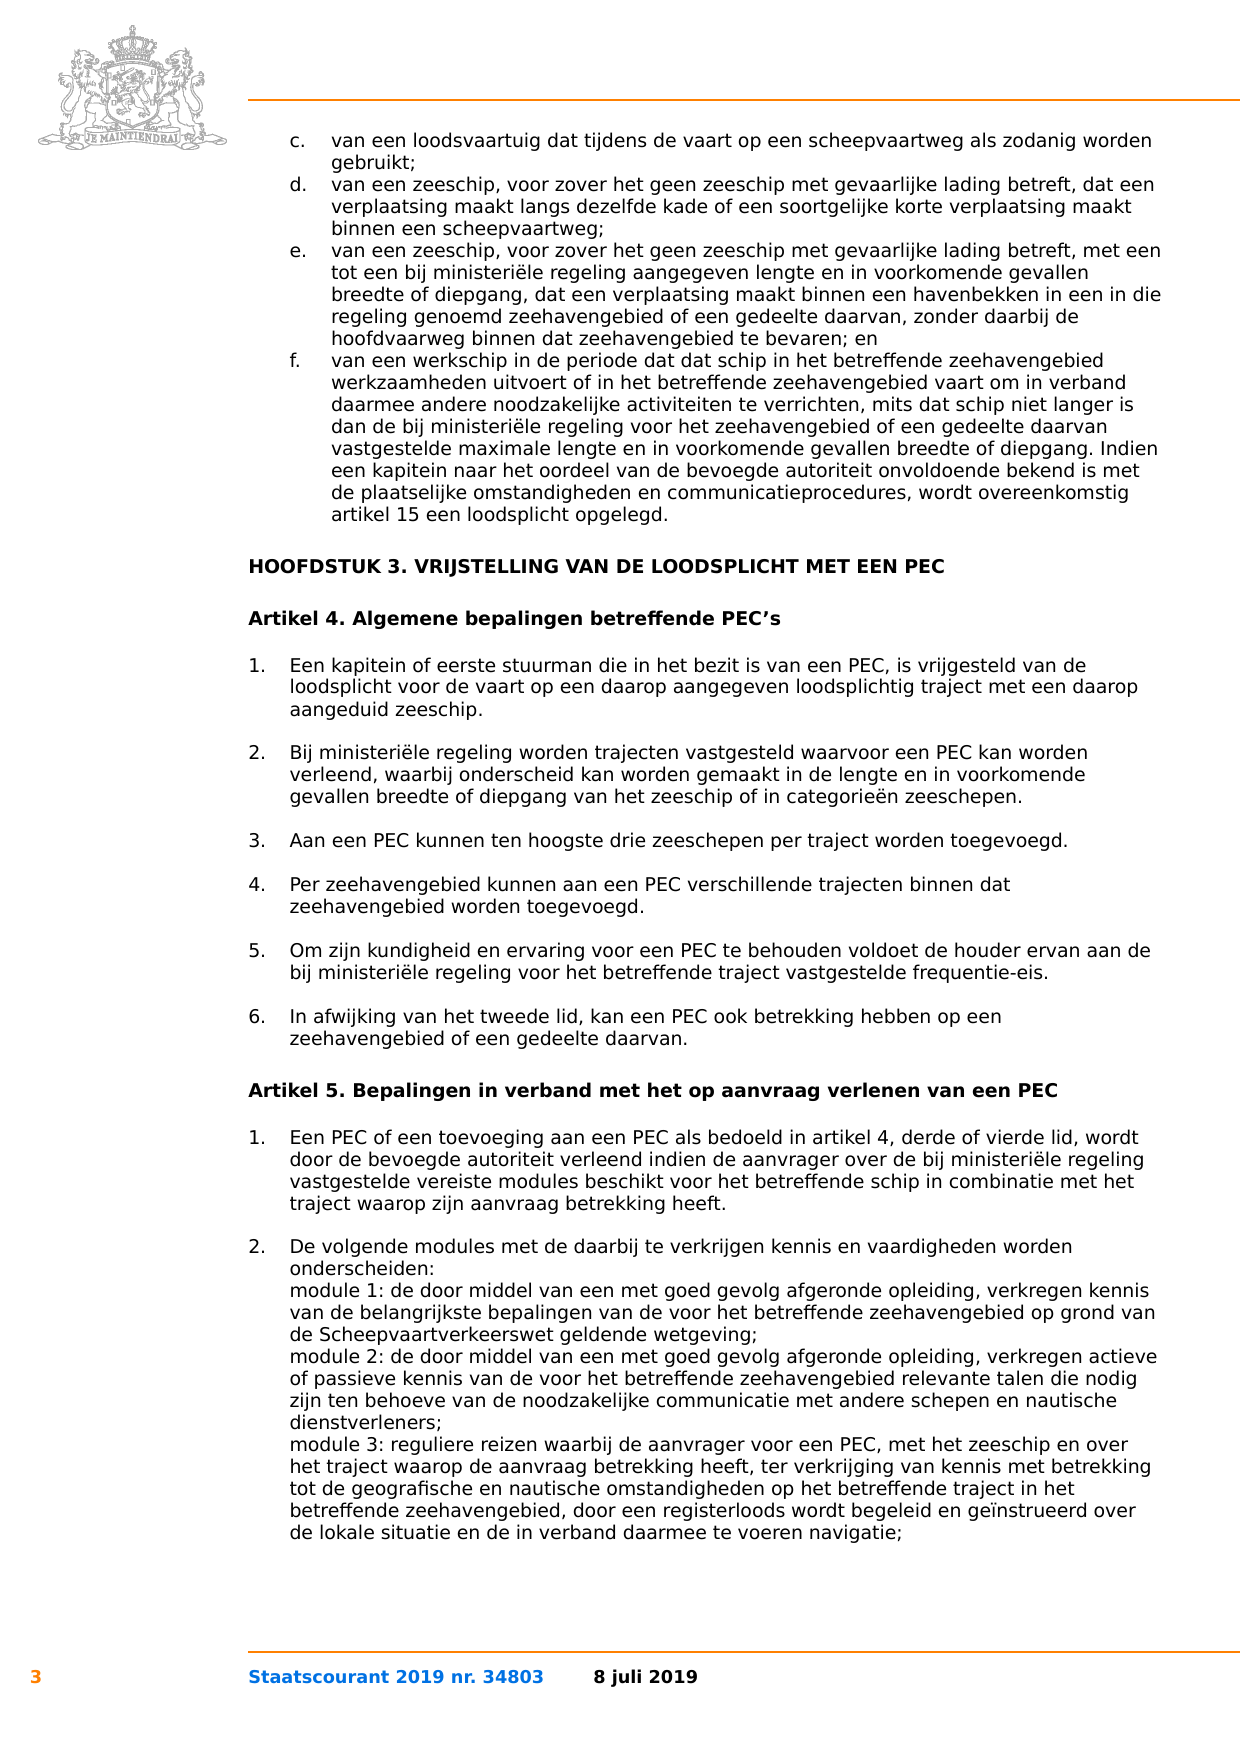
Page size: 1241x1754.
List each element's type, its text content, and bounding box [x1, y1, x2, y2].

text 5. Om zijn kundigheid en ervaring voor een PEC te behouden voldoet de houder ervan aan de bij ministeriële regeling voor het betreffende traject vastgestelde frequentie-eis. [248, 940, 1163, 984]
text 3. Aan een PEC kunnen ten hoogste drie zeeschepen per traject worden toegevoegd. [248, 830, 1163, 852]
text f. van een werkschip in de periode dat dat schip in het betreffende zeehavengebied werkzaamheden uitvoert of in het betreffende zeehavengebied vaart om in verband daarmee andere noodzakelijke activiteiten te verrichten, mits dat schip niet langer is dan de bij ministeriële regeling voor het zeehavengebied of een gedeelte daarvan vastgestelde maximale lengte en in voorkomende gevallen breedte of diepgang. Indien een kapitein naar het oordeel van de bevoegde autoriteit onvoldoende bekend is met de plaatselijke omstandigheden en communicatieprocedures, wordt overeenkomstig artikel 15 een loodsplicht opgelegd. [289, 350, 1163, 526]
text 2. De volgende modules met de daarbij te verkrijgen kennis en vaardigheden worden onderscheiden: [248, 1236, 1163, 1280]
text e. van een zeeschip, voor zover het geen zeeschip met gevaarlijke lading betreft, met een tot een bij ministeriële regeling aangegeven lengte en in voorkomende gevallen breedte of diepgang, dat een verplaatsing maakt binnen een havenbekken in een in die regeling genoemd zeehavengebied of een gedeelte daarvan, zonder daarbij de hoofdvaarweg binnen dat zeehavengebied te bevaren; en [289, 240, 1163, 350]
text c. van een loodsvaartuig dat tijdens de vaart op een scheepvaartweg als zodanig worden gebruikt; [289, 130, 1163, 174]
text module 1: de door middel van een met goed gevolg afgeronde opleiding, verkregen kennis van de belangrijkste bepalingen van de voor het betreffende zeehavengebied op grond van de Scheepvaartverkeerswet geldende wetgeving; [289, 1280, 1163, 1346]
subtitle HOOFDSTUK 3. VRIJSTELLING VAN DE LOODSPLICHT MET EEN PEC [248, 556, 1163, 577]
text 2. Bij ministeriële regeling worden trajecten vastgesteld waarvoor een PEC kan worden verleend, waarbij onderscheid kan worden gemaakt in de lengte en in voorkomende gevallen breedte of diepgang van het zeeschip of in categorieën zeeschepen. [248, 742, 1163, 808]
text 1. Een PEC of een toevoeging aan een PEC als bedoeld in artikel 4, derde of vierde lid, wordt door de bevoegde autoriteit verleend indien de aanvrager over de bij ministeriële regeling vastgestelde vereiste modules beschikt voor het betreffende schip in combinatie met het traject waarop zijn aanvraag betrekking heeft. [248, 1127, 1163, 1214]
text 6. In afwijking van het tweede lid, kan een PEC ook betrekking hebben op een zeehavengebied of een gedeelte daarvan. [248, 1006, 1163, 1049]
text module 2: de door middel van een met goed gevolg afgeronde opleiding, verkregen actieve of passieve kennis van de voor het betreffende zeehavengebied relevante talen die nodig zijn ten behoeve van de noodzakelijke communicatie met andere schepen en nautische dienstverleners; [289, 1346, 1163, 1434]
picture [38, 25, 227, 150]
text d. van een zeeschip, voor zover het geen zeeschip met gevaarlijke lading betreft, dat een verplaatsing maakt langs dezelfde kade of een soortgelijke korte verplaatsing maakt binnen een scheepvaartweg; [289, 174, 1163, 240]
text 4. Per zeehavengebied kunnen aan een PEC verschillende trajecten binnen dat zeehavengebied worden toegevoegd. [248, 874, 1163, 918]
subtitle Artikel 5. Bepalingen in verband met het op aanvraag verlenen van een PEC [248, 1079, 1163, 1102]
subtitle Artikel 4. Algemene bepalingen betreffende PEC’s [248, 607, 1163, 629]
text module 3: reguliere reizen waarbij de aanvrager voor een PEC, met het zeeschip en over het traject waarop de aanvraag betrekking heeft, ter verkrijging van kennis met betrekking tot de geografische en nautische omstandigheden op het betreffende traject in het betreffende zeehavengebied, door een registerloods wordt begeleid en geïnstrueerd over de lokale situatie en de in verband daarmee te voeren navigatie; [289, 1434, 1163, 1544]
text 1. Een kapitein of eerste stuurman die in het bezit is van een PEC, is vrijgesteld van de loodsplicht voor de vaart op een daarop aangegeven loodsplichtig traject met een daarop aangeduid zeeschip. [248, 654, 1163, 720]
